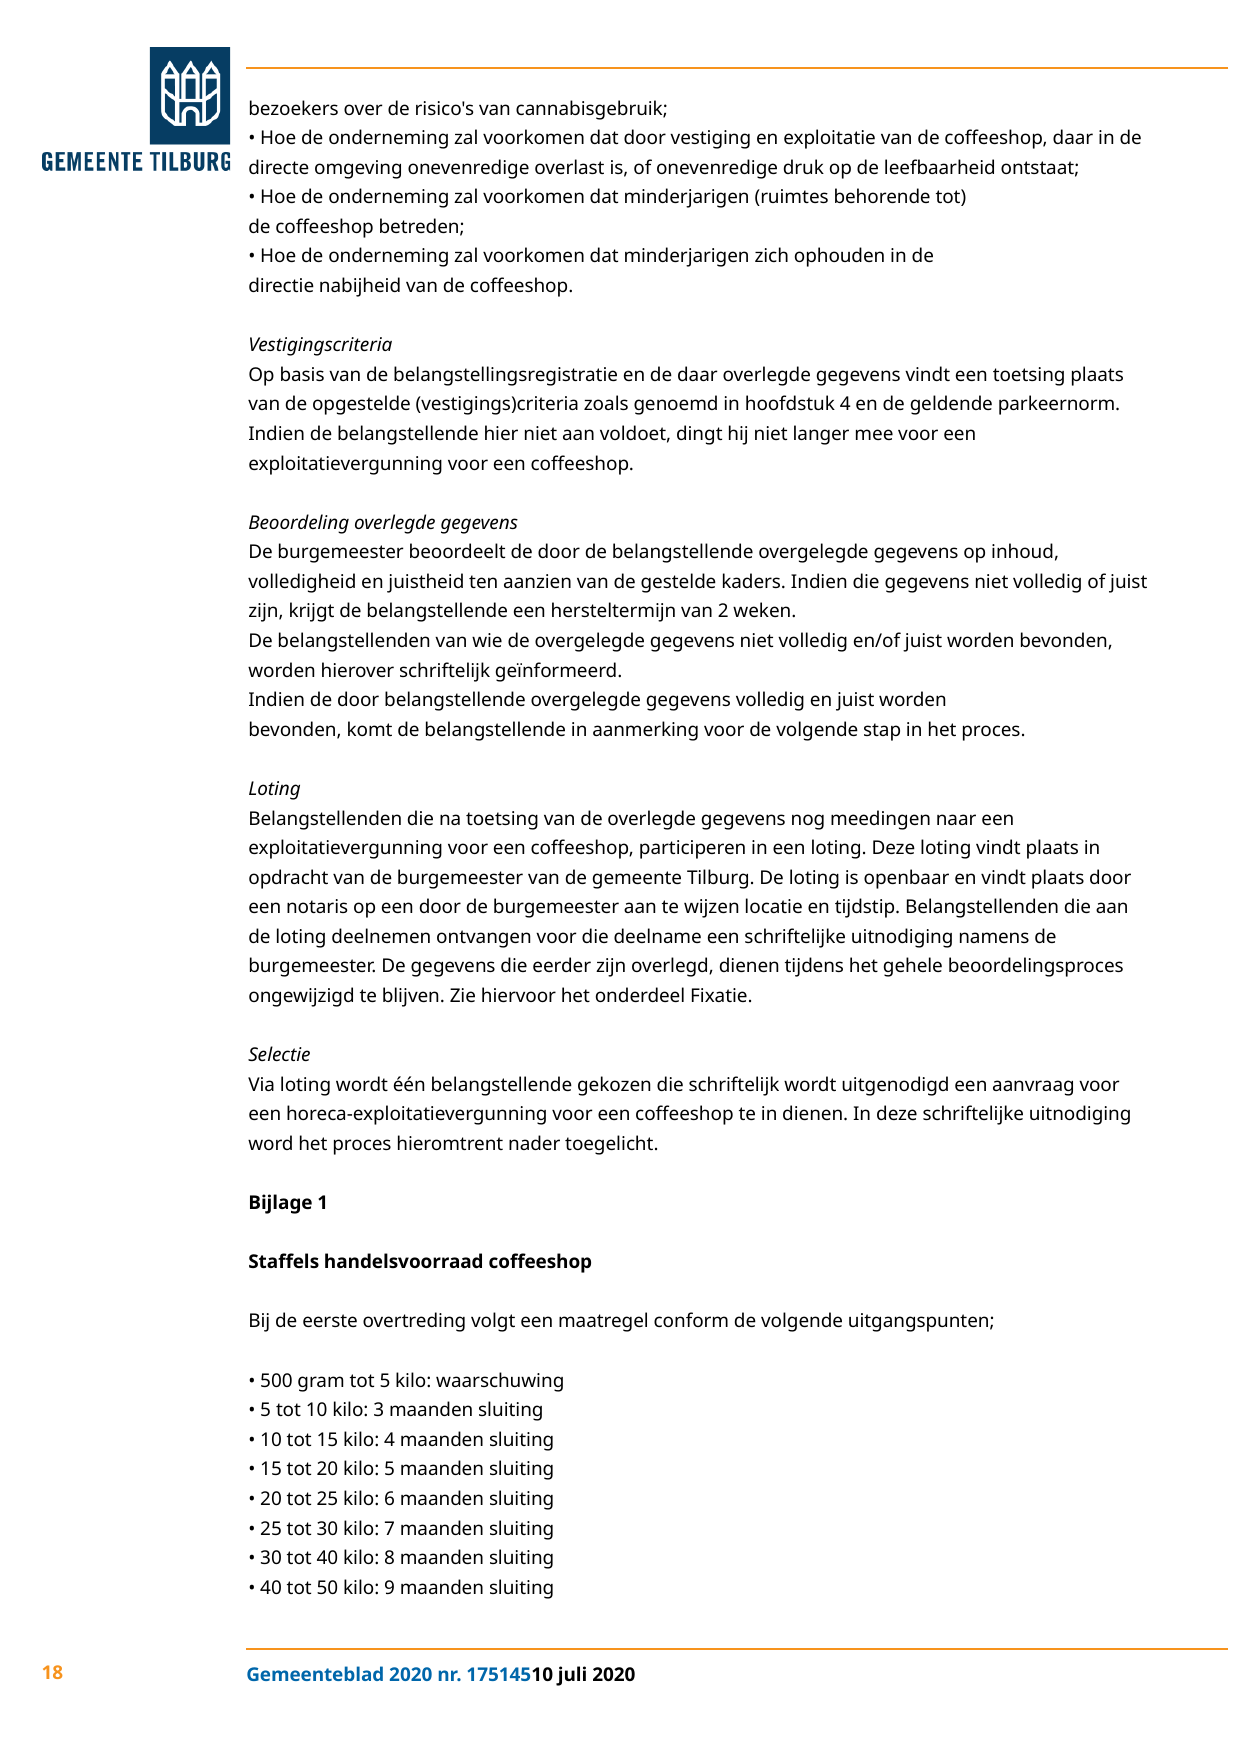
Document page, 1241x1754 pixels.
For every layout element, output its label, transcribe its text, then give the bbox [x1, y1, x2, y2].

text • 10 tot 15 kilo: 4 maanden sluiting [248, 1426, 1152, 1452]
text Via loting wordt één belangstellende gekozen die schriftelijk wordt uitgenodigd een aanvraag voor een horeca-exploitatievergunning voor een coffeeshop te in dienen. In deze schriftelijke uitnodiging word het proces hieromtrent nader toegelicht. [248, 1071, 1152, 1156]
text Op basis van de belangstellingsregistratie en de daar overlegde gegevens vindt een toetsing plaats van de opgestelde (vestigings)criteria zoals genoemd in hoofdstuk 4 en de geldende parkeernorm. Indien de belangstellende hier niet aan voldoet, dingt hij niet langer mee voor een exploitatievergunning voor een coffeeshop. [248, 361, 1152, 476]
text Vestigingscriteria [248, 331, 1152, 357]
text • 5 tot 10 kilo: 3 maanden sluiting [248, 1396, 1152, 1422]
text • 30 tot 40 kilo: 8 maanden sluiting [248, 1544, 1152, 1570]
text de coffeeshop betreden; [248, 213, 1152, 239]
text Beoordeling overlegde gegevens [248, 509, 1152, 535]
text • 25 tot 30 kilo: 7 maanden sluiting [248, 1515, 1152, 1541]
text De belangstellenden van wie de overgelegde gegevens niet volledig en/of juist worden bevonden, worden hierover schriftelijk geïnformeerd. [248, 627, 1152, 683]
text De burgemeester beoordeelt de door de belangstellende overgelegde gegevens op inhoud, volledigheid en juistheid ten aanzien van de gestelde kaders. Indien die gegevens niet volledig of juist zijn, krijgt de belangstellende een hersteltermijn van 2 weken. [248, 538, 1152, 623]
text • Hoe de onderneming zal voorkomen dat door vestiging en exploitatie van de coffeeshop, daar in de directe omgeving onevenredige overlast is, of onevenredige druk op de leefbaarheid ontstaat; [248, 124, 1152, 180]
text • Hoe de onderneming zal voorkomen dat minderjarigen zich ophouden in de [248, 243, 1152, 268]
text • Hoe de onderneming zal voorkomen dat minderjarigen (ruimtes behorende tot) [248, 183, 1152, 209]
text Loting [248, 775, 1152, 801]
text Bij de eerste overtreding volgt een maatregel conform de volgende uitgangspunten; [248, 1308, 1152, 1333]
text bezoekers over de risico's van cannabisgebruik; [248, 95, 1152, 121]
text • 15 tot 20 kilo: 5 maanden sluiting [248, 1456, 1152, 1481]
text • 20 tot 25 kilo: 6 maanden sluiting [248, 1485, 1152, 1511]
text • 40 tot 50 kilo: 9 maanden sluiting [248, 1574, 1152, 1600]
text directie nabijheid van de coffeeshop. [248, 272, 1152, 298]
text • 500 gram tot 5 kilo: waarschuwing [248, 1367, 1152, 1393]
picture [41, 47, 231, 172]
text Bijlage 1 [248, 1189, 1152, 1215]
text bevonden, komt de belangstellende in aanmerking voor de volgende stap in het proces. [248, 716, 1152, 742]
text Staffels handelsvoorraad coffeeshop [248, 1248, 1152, 1274]
text Selectie [248, 1041, 1152, 1067]
text Indien de door belangstellende overgelegde gegevens volledig en juist worden [248, 686, 1152, 712]
text Belangstellenden die na toetsing van de overlegde gegevens nog meedingen naar een exploitatievergunning voor een coffeeshop, participeren in een loting. Deze loting vindt plaats in opdracht van de burgemeester van de gemeente Tilburg. De loting is openbaar en vindt plaats door een notaris op een door de burgemeester aan te wijzen locatie en tijdstip. Belangstellenden die aan de loting deelnemen ontvangen voor die deelname een schriftelijke uitnodiging namens de burgemeester. De gegevens die eerder zijn overlegd, dienen tijdens het gehele beoordelingsproces ongewijzigd te blijven. Zie hiervoor het onderdeel Fixatie. [248, 805, 1152, 1008]
